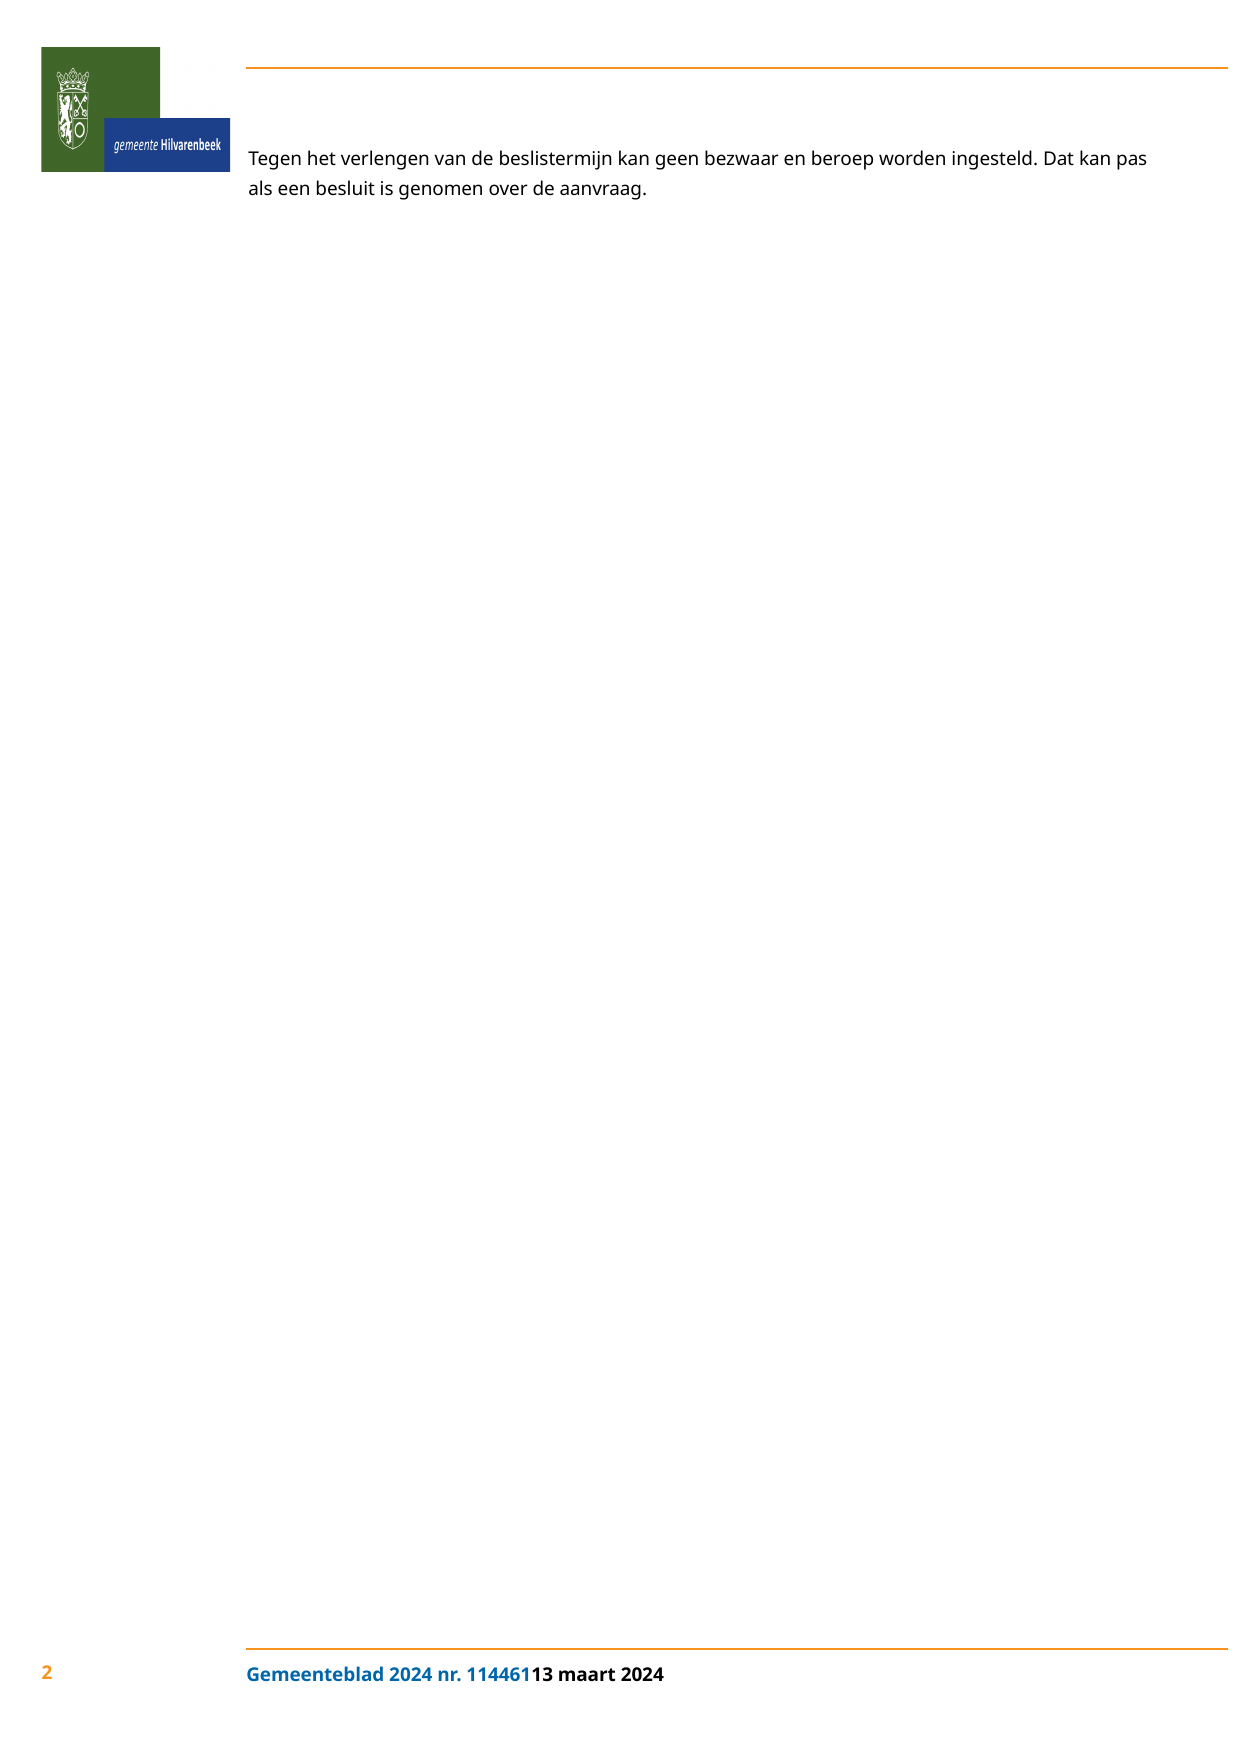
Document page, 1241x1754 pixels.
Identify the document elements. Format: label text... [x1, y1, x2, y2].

picture [41, 47, 231, 172]
text Tegen het verlengen van de beslistermijn kan geen bezwaar en beroep worden ingesteld. Dat kan pas als een besluit is genomen over de aanvraag. [248, 145, 1152, 201]
